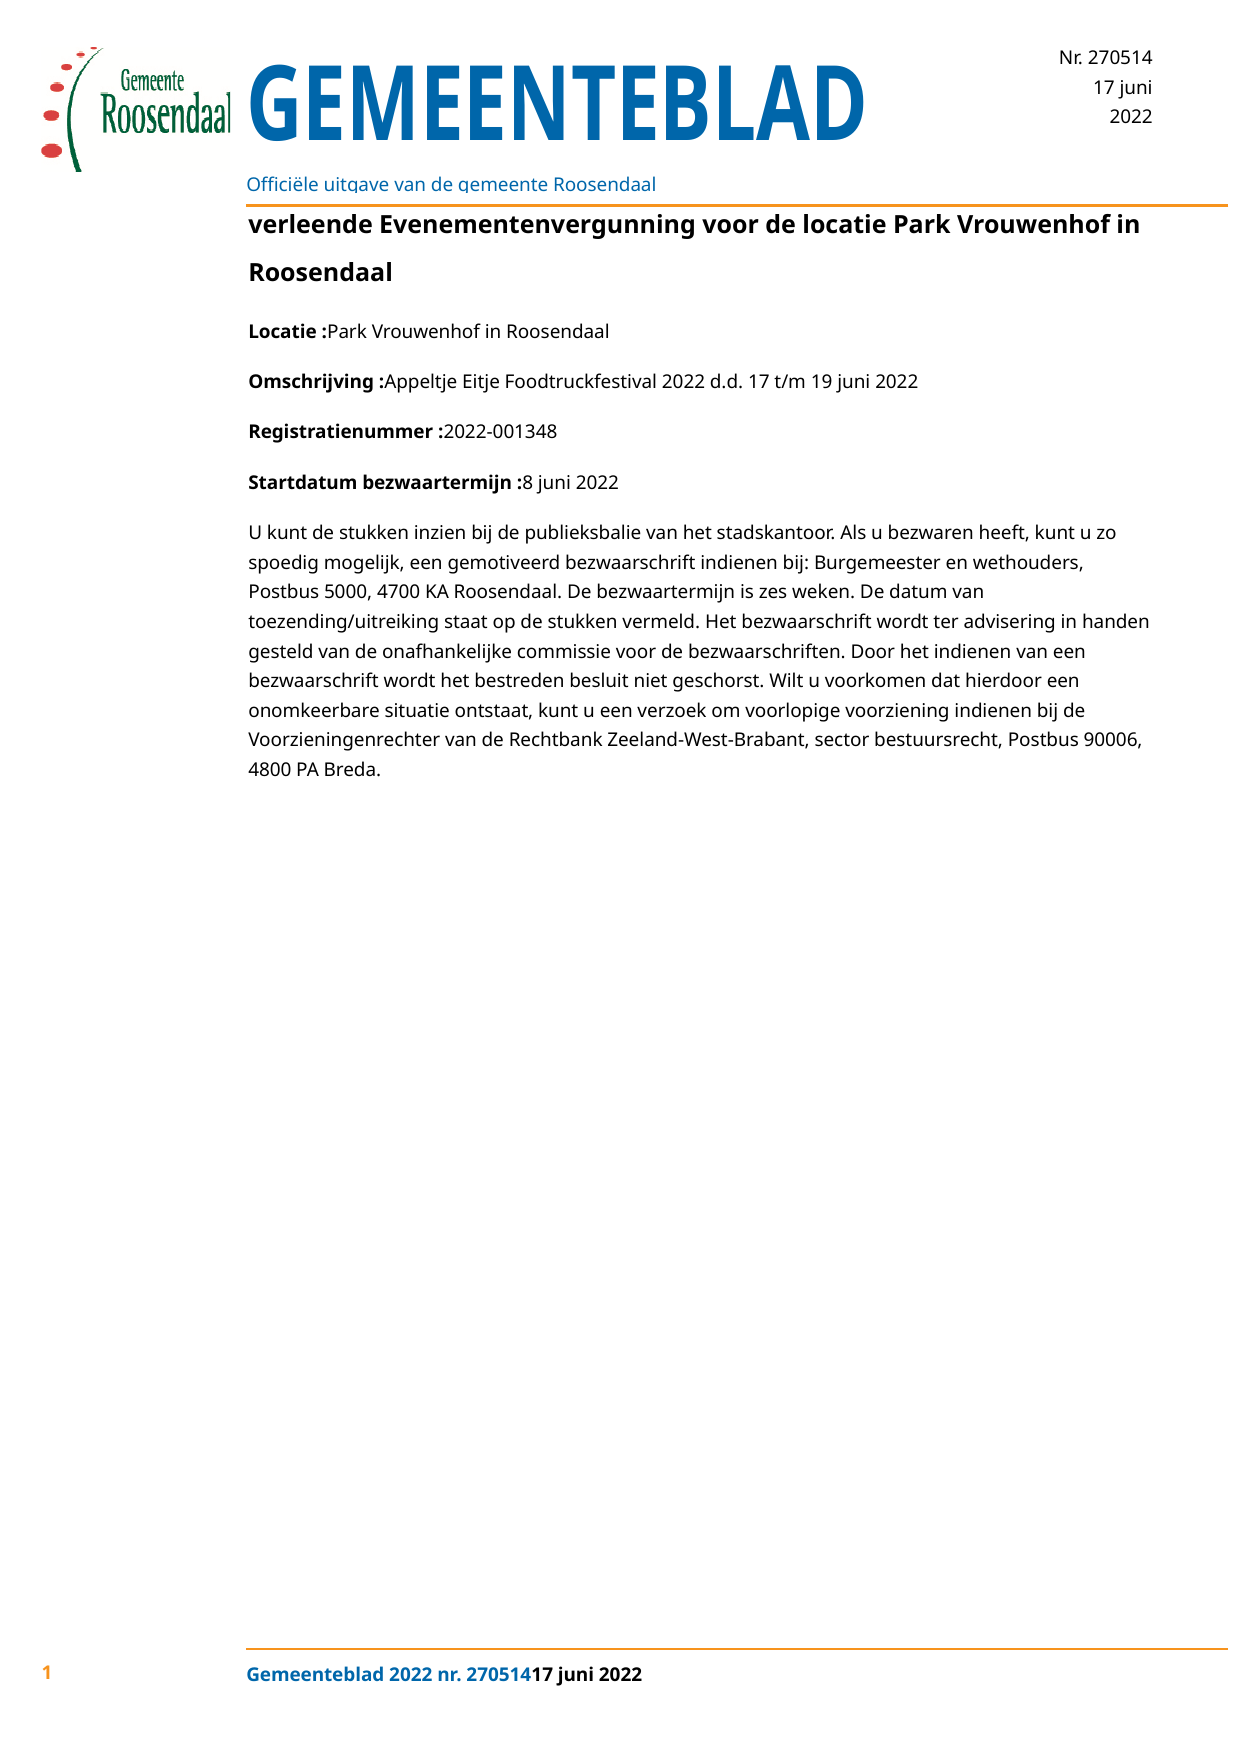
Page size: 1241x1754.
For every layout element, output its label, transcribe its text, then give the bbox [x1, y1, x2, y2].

text Registratienummer :2022-001348 [248, 419, 1152, 444]
text U kunt de stukken inzien bij de publieksbalie van het stadskantoor. Als u bezwaren heeft, kunt u zo spoedig mogelijk, een gemotiveerd bezwaarschrift indienen bij: Burgemeester en wethouders, Postbus 5000, 4700 KA Roosendaal. De bezwaartermijn is zes weken. De datum van toezending/uitreiking staat op de stukken vermeld. Het bezwaarschrift wordt ter advisering in handen gesteld van de onafhankelijke commissie voor de bezwaarschriften. Door het indienen van een bezwaarschrift wordt het bestreden besluit niet geschorst. Wilt u voorkomen dat hierdoor een onomkeerbare situatie ontstaat, kunt u een verzoek om voorlopige voorziening indienen bij de Voorzieningenrechter van de Rechtbank Zeeland-West-Brabant, sector bestuursrecht, Postbus 90006, 4800 PA Breda. [248, 519, 1152, 782]
text Omschrijving :Appeltje Eitje Foodtruckfestival 2022 d.d. 17 t/m 19 juni 2022 [248, 368, 1152, 394]
text verleende Evenementenvergunning voor de locatie Park Vrouwenhof in Roosendaal [248, 207, 1152, 288]
picture [41, 47, 231, 172]
text Startdatum bezwaartermijn :8 juni 2022 [248, 469, 1152, 495]
text Locatie :Park Vrouwenhof in Roosendaal [248, 318, 1152, 344]
